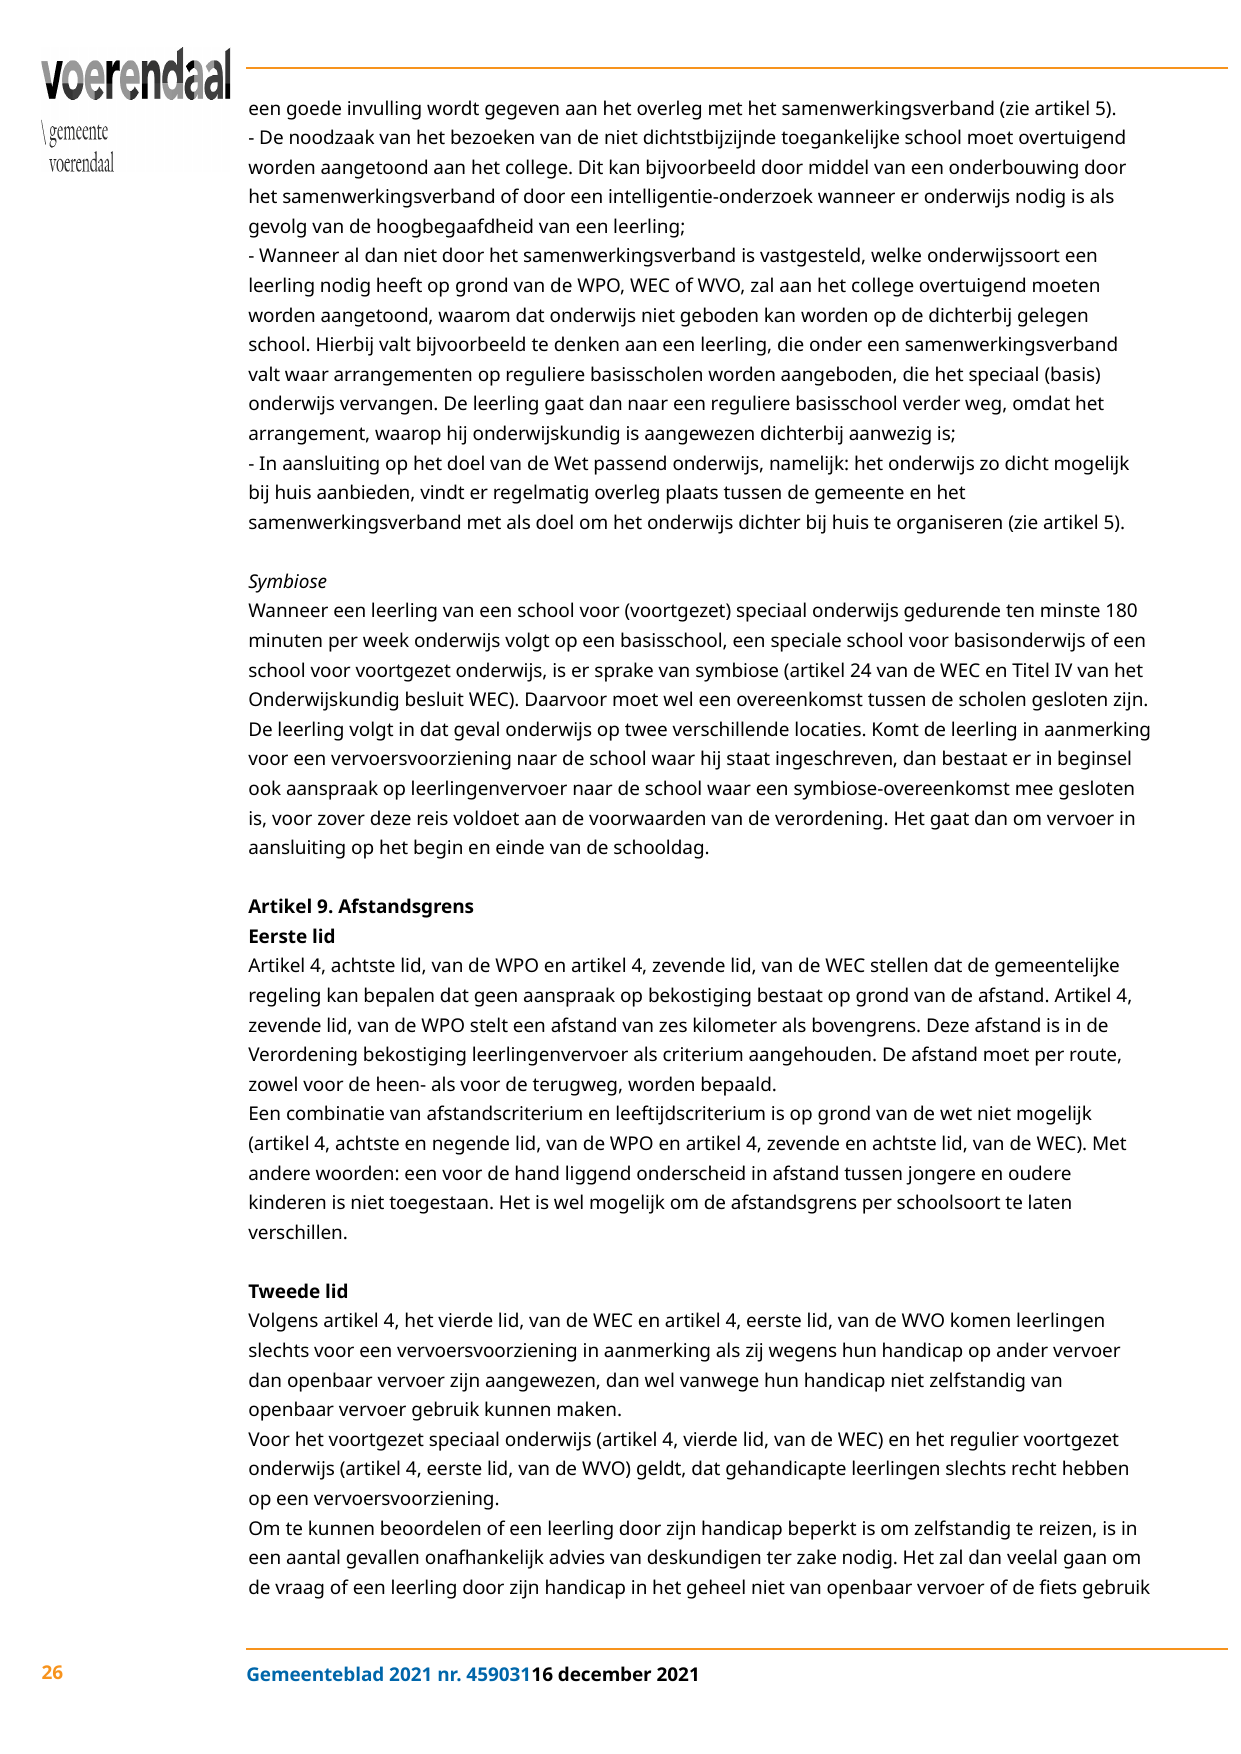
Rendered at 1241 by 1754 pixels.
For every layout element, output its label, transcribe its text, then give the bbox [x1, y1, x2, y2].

text - Wanneer al dan niet door het samenwerkingsverband is vastgesteld, welke onderwijssoort een leerling nodig heeft op grond van de WPO, WEC of WVO, zal aan het college overtuigend moeten worden aangetoond, waarom dat onderwijs niet geboden kan worden op de dichterbij gelegen school. Hierbij valt bijvoorbeeld te denken aan een leerling, die onder een samenwerkingsverband valt waar arrangementen op reguliere basisscholen worden aangeboden, die het speciaal (basis) onderwijs vervangen. De leerling gaat dan naar een reguliere basisschool verder weg, omdat het arrangement, waarop hij onderwijskundig is aangewezen dichterbij aanwezig is; [248, 243, 1152, 446]
picture [41, 47, 231, 172]
text Een combinatie van afstandscriterium en leeftijdscriterium is op grond van de wet niet mogelijk (artikel 4, achtste en negende lid, van de WPO en artikel 4, zevende en achtste lid, van de WEC). Met andere woorden: een voor de hand liggend onderscheid in afstand tussen jongere en oudere kinderen is niet toegestaan. Het is wel mogelijk om de afstandsgrens per schoolsoort te laten verschillen. [248, 1101, 1152, 1245]
text Om te kunnen beoordelen of een leerling door zijn handicap beperkt is om zelfstandig te reizen, is in een aantal gevallen onafhankelijk advies van deskundigen ter zake nodig. Het zal dan veelal gaan om de vraag of een leerling door zijn handicap in het geheel niet van openbaar vervoer of de fiets gebruik [248, 1515, 1152, 1600]
text Wanneer een leerling van een school voor (voortgezet) speciaal onderwijs gedurende ten minste 180 minuten per week onderwijs volgt op een basisschool, een speciale school voor basisonderwijs of een school voor voortgezet onderwijs, is er sprake van symbiose (artikel 24 van de WEC en Titel IV van het Onderwijskundig besluit WEC). Daarvoor moet wel een overeenkomst tussen de scholen gesloten zijn. De leerling volgt in dat geval onderwijs op twee verschillende locaties. Komt de leerling in aanmerking voor een vervoersvoorziening naar de school waar hij staat ingeschreven, dan bestaat er in beginsel ook aanspraak op leerlingenvervoer naar de school waar een symbiose-overeenkomst mee gesloten is, voor zover deze reis voldoet aan de voorwaarden van de verordening. Het gaat dan om vervoer in aansluiting op het begin en einde van de schooldag. [248, 598, 1152, 860]
text Eerste lid [248, 923, 1152, 949]
text Symbiose [248, 568, 1152, 594]
text Voor het voortgezet speciaal onderwijs (artikel 4, vierde lid, van de WEC) en het regulier voortgezet onderwijs (artikel 4, eerste lid, van de WVO) geldt, dat gehandicapte leerlingen slechts recht hebben op een vervoersvoorziening. [248, 1426, 1152, 1511]
text Volgens artikel 4, het vierde lid, van de WEC en artikel 4, eerste lid, van de WVO komen leerlingen slechts voor een vervoersvoorziening in aanmerking als zij wegens hun handicap op ander vervoer dan openbaar vervoer zijn aangewezen, dan wel vanwege hun handicap niet zelfstandig van openbaar vervoer gebruik kunnen maken. [248, 1308, 1152, 1422]
text Tweede lid [248, 1278, 1152, 1304]
text een goede invulling wordt gegeven aan het overleg met het samenwerkingsverband (zie artikel 5). [248, 95, 1152, 121]
text Artikel 9. Afstandsgrens [248, 893, 1152, 919]
text - In aansluiting op het doel van de Wet passend onderwijs, namelijk: het onderwijs zo dicht mogelijk bij huis aanbieden, vindt er regelmatig overleg plaats tussen de gemeente en het samenwerkingsverband met als doel om het onderwijs dichter bij huis te organiseren (zie artikel 5). [248, 450, 1152, 535]
text Artikel 4, achtste lid, van de WPO en artikel 4, zevende lid, van de WEC stellen dat de gemeentelijke regeling kan bepalen dat geen aanspraak op bekostiging bestaat op grond van de afstand. Artikel 4, zevende lid, van de WPO stelt een afstand van zes kilometer als bovengrens. Deze afstand is in de Verordening bekostiging leerlingenvervoer als criterium aangehouden. De afstand moet per route, zowel voor de heen- als voor de terugweg, worden bepaald. [248, 953, 1152, 1097]
text - De noodzaak van het bezoeken van de niet dichtstbijzijnde toegankelijke school moet overtuigend worden aangetoond aan het college. Dit kan bijvoorbeeld door middel van een onderbouwing door het samenwerkingsverband of door een intelligentie-onderzoek wanneer er onderwijs nodig is als gevolg van de hoogbegaafdheid van een leerling; [248, 124, 1152, 239]
